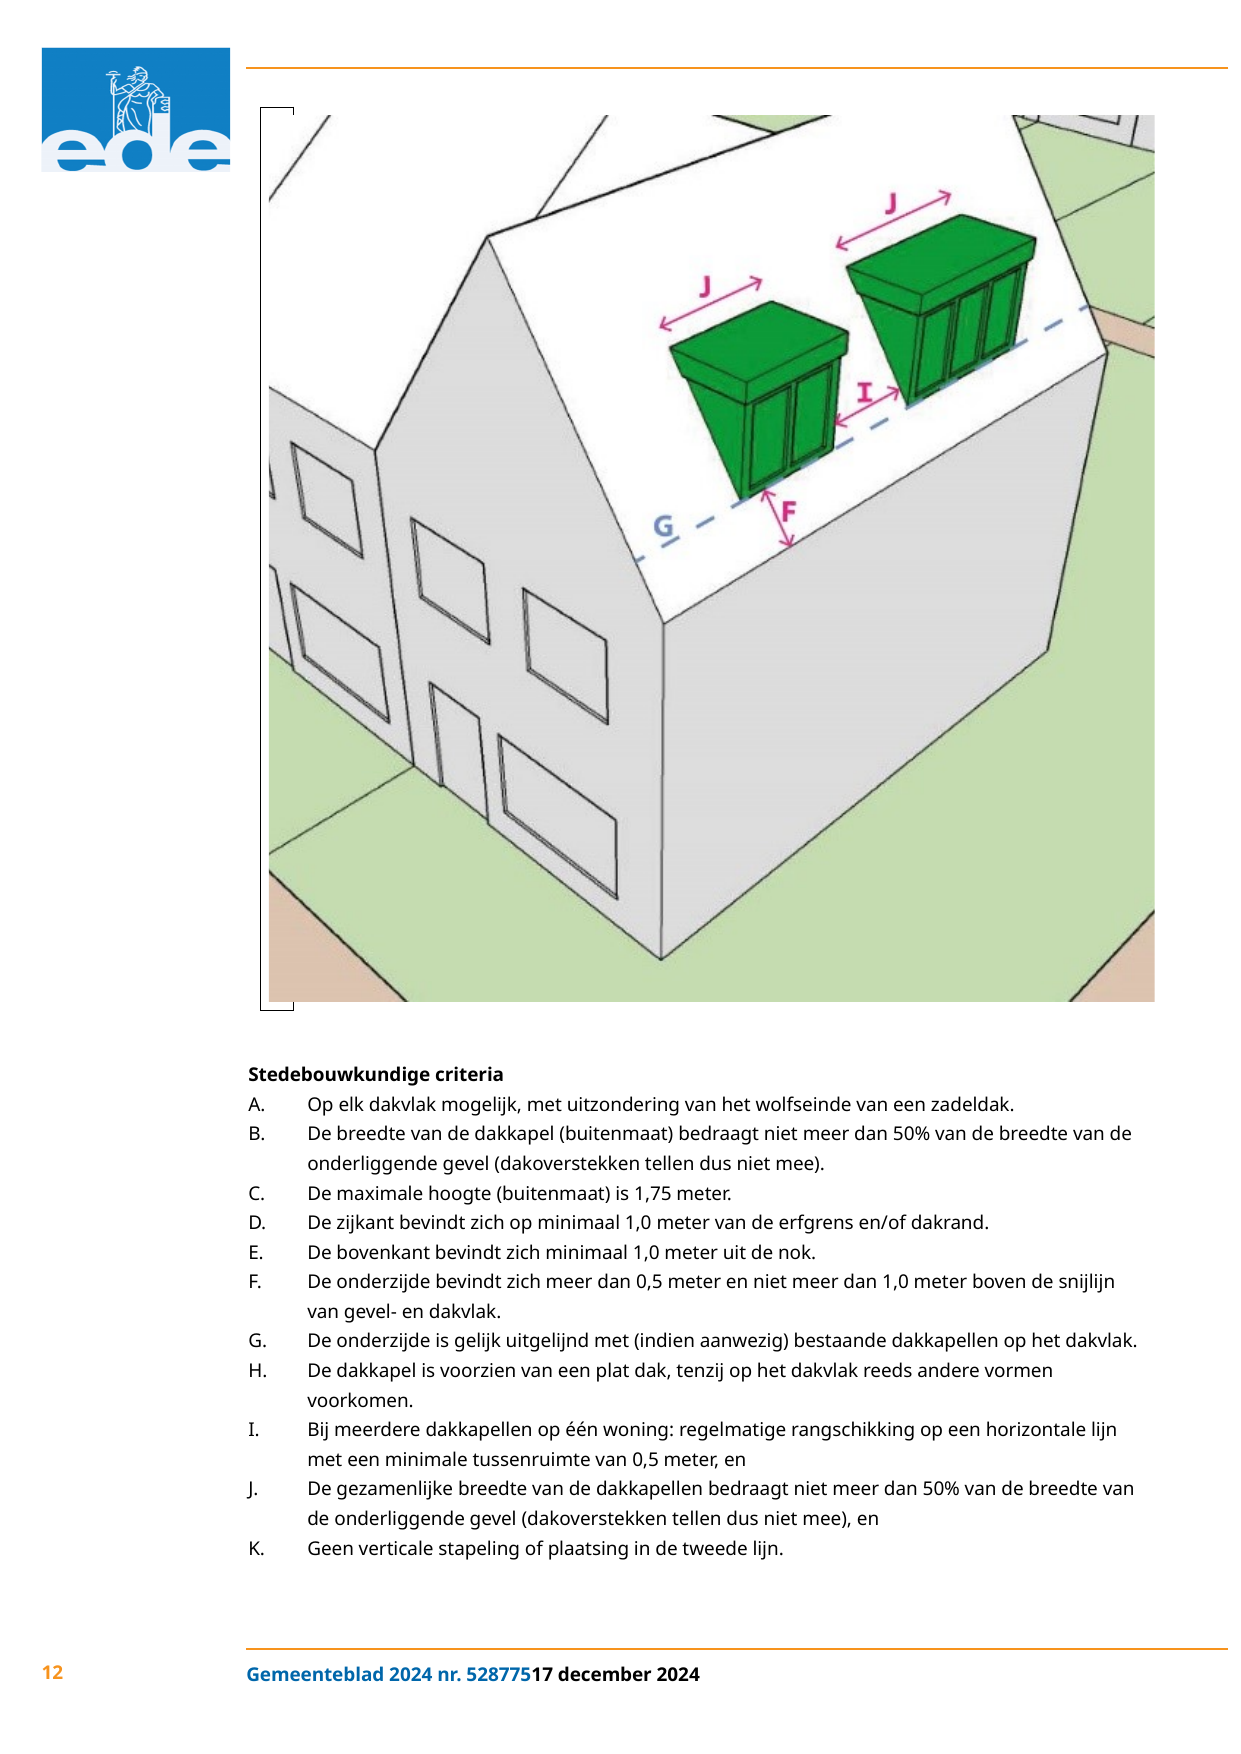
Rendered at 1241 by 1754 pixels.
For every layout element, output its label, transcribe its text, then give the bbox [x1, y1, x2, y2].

list De gezamenlijke breedte van de dakkapellen bedraagt niet meer dan 50% van de breedte van de onderliggende gevel (dakoverstekken tellen dus niet mee), en [248, 1476, 1152, 1531]
list De bovenkant bevindt zich minimaal 1,0 meter uit de nok. [248, 1239, 1152, 1264]
list De onderzijde bevindt zich meer dan 0,5 meter en niet meer dan 1,0 meter boven de snijlijn van gevel- en dakvlak. [248, 1268, 1152, 1324]
list Op elk dakvlak mogelijk, met uitzondering van het wolfseinde van een zadeldak. [248, 1091, 1152, 1117]
list De zijkant bevindt zich op minimaal 1,0 meter van de erfgrens en/of dakrand. [248, 1209, 1152, 1235]
list De onderzijde is gelijk uitgelijnd met (indien aanwezig) bestaande dakkapellen op het dakvlak. [248, 1328, 1152, 1353]
picture [268, 115, 1155, 1002]
list Bij meerdere dakkapellen op één woning: regelmatige rangschikking op een horizontale lijn met een minimale tussenruimte van 0,5 meter, en [248, 1416, 1152, 1472]
list De maximale hoogte (buitenmaat) is 1,75 meter. [248, 1180, 1152, 1205]
list De breedte van de dakkapel (buitenmaat) bedraagt niet meer dan 50% van de breedte van de onderliggende gevel (dakoverstekken tellen dus niet mee). [248, 1121, 1152, 1176]
list Geen verticale stapeling of plaatsing in de tweede lijn. [248, 1535, 1152, 1560]
text Stedebouwkundige criteria [248, 1061, 1152, 1087]
list De dakkapel is voorzien van een plat dak, tenzij op het dakvlak reeds andere vormen voorkomen. [248, 1357, 1152, 1412]
picture [41, 47, 231, 172]
